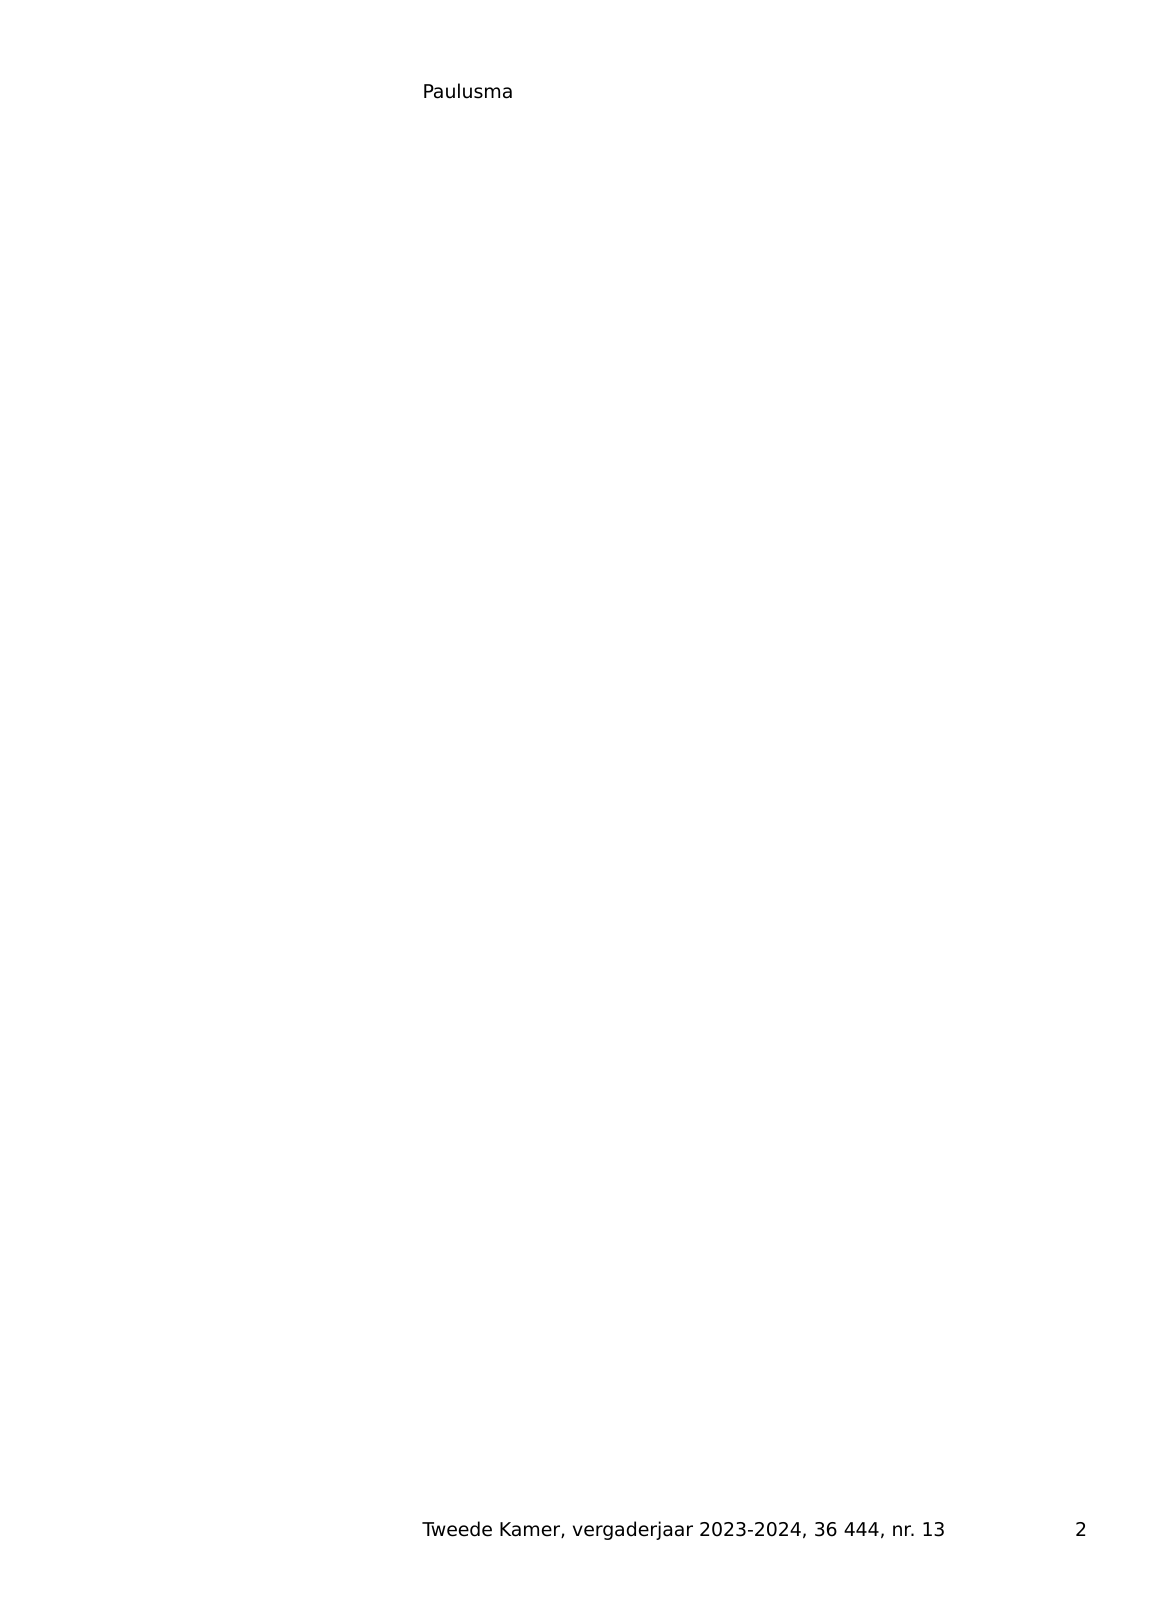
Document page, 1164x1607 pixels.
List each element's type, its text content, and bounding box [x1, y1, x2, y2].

text Paulusma [422, 59, 1087, 103]
